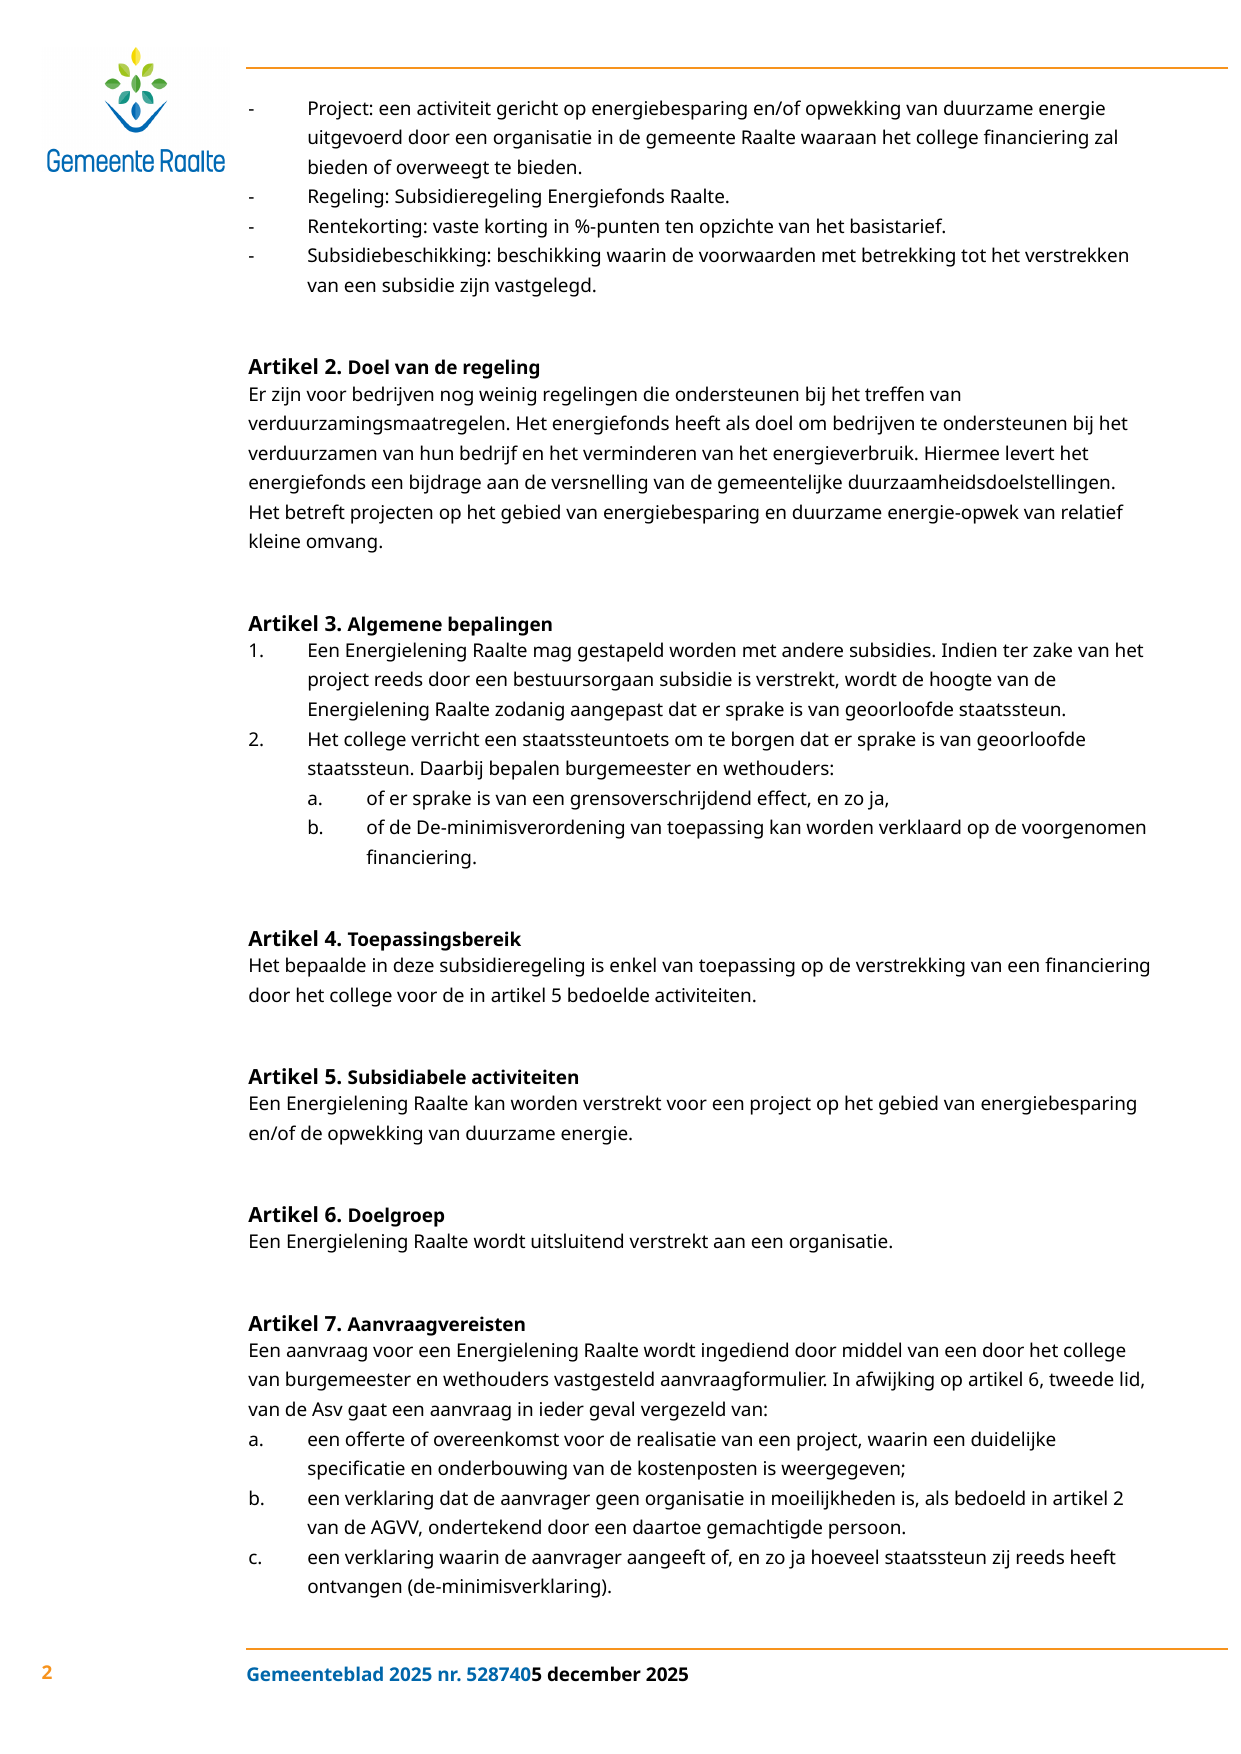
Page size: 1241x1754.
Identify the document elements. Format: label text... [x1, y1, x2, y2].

text Een Energielening Raalte kan worden verstrekt voor een project op het gebied van energiebesparing en/of de opwekking van duurzame energie. [248, 1091, 1152, 1146]
list Project: een activiteit gericht op energiebesparing en/of opwekking van duurzame energie uitgevoerd door een organisatie in de gemeente Raalte waaraan het college financiering zal bieden of overweegt te bieden. [248, 95, 1152, 180]
text Een Energielening Raalte wordt uitsluitend verstrekt aan een organisatie. [248, 1229, 1152, 1254]
text Artikel 5. Subsidiabele activiteiten [248, 1062, 1152, 1091]
text Artikel 2. Doel van de regeling [248, 352, 1152, 381]
text Artikel 7. Aanvraagvereisten [248, 1309, 1152, 1337]
list een verklaring waarin de aanvrager aangeeft of, en zo ja hoeveel staatssteun zij reeds heeft ontvangen (de-minimisverklaring). [248, 1544, 1152, 1599]
list een offerte of overeenkomst voor de realisatie van een project, waarin een duidelijke specificatie en onderbouwing van de kostenposten is weergegeven; [248, 1426, 1152, 1481]
text Een aanvraag voor een Energielening Raalte wordt ingediend door middel van een door het college van burgemeester en wethouders vastgesteld aanvraagformulier. In afwijking op artikel 6, tweede lid, van de Asv gaat een aanvraag in ieder geval vergezeld van: [248, 1337, 1152, 1422]
text Artikel 3. Algemene bepalingen [248, 609, 1152, 637]
text Artikel 6. Doelgroep [248, 1200, 1152, 1229]
list Een Energielening Raalte mag gestapeld worden met andere subsidies. Indien ter zake van het project reeds door een bestuursorgaan subsidie is verstrekt, wordt de hoogte van de Energielening Raalte zodanig aangepast dat er sprake is van geoorloofde staatssteun. [248, 637, 1152, 722]
list een verklaring dat de aanvrager geen organisatie in moeilijkheden is, als bedoeld in artikel 2 van de AGVV, ondertekend door een daartoe gemachtigde persoon. [248, 1485, 1152, 1540]
list Subsidiebeschikking: beschikking waarin de voorwaarden met betrekking tot het verstrekken van een subsidie zijn vastgelegd. [248, 243, 1152, 298]
list of de De-minimisverordening van toepassing kan worden verklaard op de voorgenomen financiering. [307, 814, 1152, 870]
list Regeling: Subsidieregeling Energiefonds Raalte. [248, 183, 1152, 209]
text Het bepaalde in deze subsidieregeling is enkel van toepassing op de verstrekking van een financiering door het college voor de in artikel 5 bedoelde activiteiten. [248, 953, 1152, 1008]
text Het betreft projecten op het gebied van energiebesparing en duurzame energie-opwek van relatief kleine omvang. [248, 499, 1152, 554]
picture [41, 47, 231, 172]
list Rentekorting: vaste korting in %-punten ten opzichte van het basistarief. [248, 213, 1152, 239]
text Artikel 4. Toepassingsbereik [248, 924, 1152, 953]
text Er zijn voor bedrijven nog weinig regelingen die ondersteunen bij het treffen van verduurzamingsmaatregelen. Het energiefonds heeft als doel om bedrijven te ondersteunen bij het verduurzamen van hun bedrijf en het verminderen van het energieverbruik. Hiermee levert het energiefonds een bijdrage aan de versnelling van de gemeentelijke duurzaamheidsdoelstellingen. [248, 381, 1152, 495]
list of er sprake is van een grensoverschrijdend effect, en zo ja, [307, 785, 1152, 811]
list Het college verricht een staatssteuntoets om te borgen dat er sprake is van geoorloofde staatssteun. Daarbij bepalen burgemeester en wethouders: [248, 726, 1152, 781]
